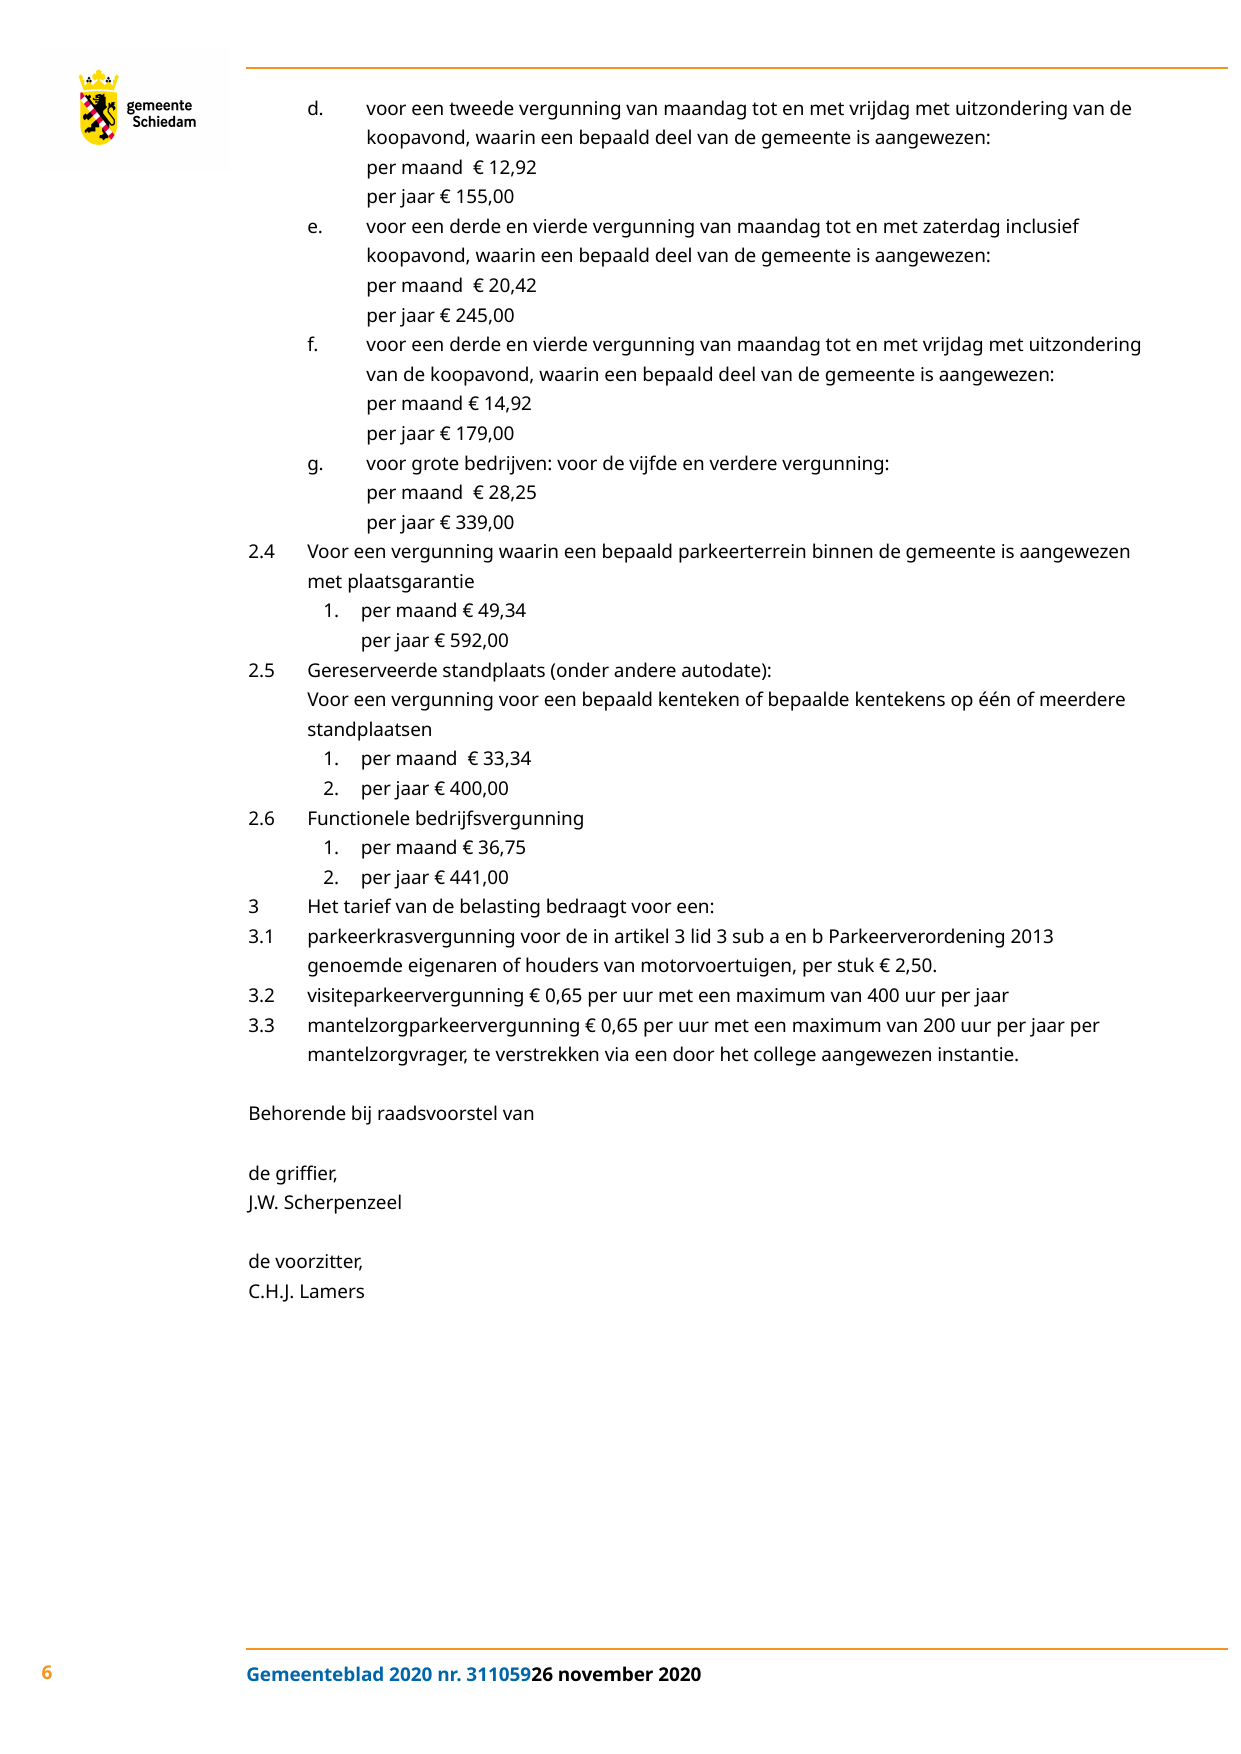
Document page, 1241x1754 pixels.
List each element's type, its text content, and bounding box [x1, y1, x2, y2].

list per maand € 33,34 [323, 746, 1152, 771]
text de voorzitter, [248, 1248, 1152, 1274]
list per maand € 36,75 [323, 834, 1152, 860]
list per jaar € 245,00 [307, 302, 1152, 328]
list Functionele bedrijfsvergunning [248, 805, 1152, 831]
list per maand € 20,42 [307, 272, 1152, 298]
list voor grote bedrijven: voor de vijfde en verdere vergunning: [307, 450, 1152, 476]
text J.W. Scherpenzeel [248, 1189, 1152, 1215]
picture [41, 47, 231, 172]
list visiteparkeervergunning € 0,65 per uur met een maximum van 400 uur per jaar [248, 982, 1152, 1008]
list Gereserveerde standplaats (onder andere autodate): [248, 657, 1152, 683]
text C.H.J. Lamers [248, 1278, 1152, 1304]
list per maand € 28,25 [307, 479, 1152, 505]
list per jaar € 441,00 [323, 864, 1152, 890]
list per maand € 14,92 [307, 391, 1152, 416]
list per jaar € 592,00 [323, 627, 1152, 653]
list voor een tweede vergunning van maandag tot en met vrijdag met uitzondering van de koopavond, waarin een bepaald deel van de gemeente is aangewezen: [307, 95, 1152, 150]
list parkeerkrasvergunning voor de in artikel 3 lid 3 sub a en b Parkeerverordening 2013 genoemde eigenaren of houders van motorvoertuigen, per stuk € 2,50. [248, 923, 1152, 978]
list per maand € 49,34 [323, 598, 1152, 623]
list Voor een vergunning voor een bepaald kenteken of bepaalde kentekens op één of meerdere standplaatsen [248, 686, 1152, 742]
list per jaar € 339,00 [307, 509, 1152, 535]
list per jaar € 179,00 [307, 420, 1152, 446]
text Behorende bij raadsvoorstel van [248, 1101, 1152, 1126]
list voor een derde en vierde vergunning van maandag tot en met zaterdag inclusief koopavond, waarin een bepaald deel van de gemeente is aangewezen: [307, 213, 1152, 268]
list per jaar € 155,00 [307, 183, 1152, 209]
text de griffier, [248, 1160, 1152, 1186]
list voor een derde en vierde vergunning van maandag tot en met vrijdag met uitzondering van de koopavond, waarin een bepaald deel van de gemeente is aangewezen: [307, 331, 1152, 387]
list Het tarief van de belasting bedraagt voor een: [248, 893, 1152, 919]
list per jaar € 400,00 [323, 775, 1152, 801]
list mantelzorgparkeervergunning € 0,65 per uur met een maximum van 200 uur per jaar per mantelzorgvrager, te verstrekken via een door het college aangewezen instantie. [248, 1012, 1152, 1067]
list per maand € 12,92 [307, 154, 1152, 180]
list Voor een vergunning waarin een bepaald parkeerterrein binnen de gemeente is aangewezen met plaatsgarantie [248, 538, 1152, 594]
